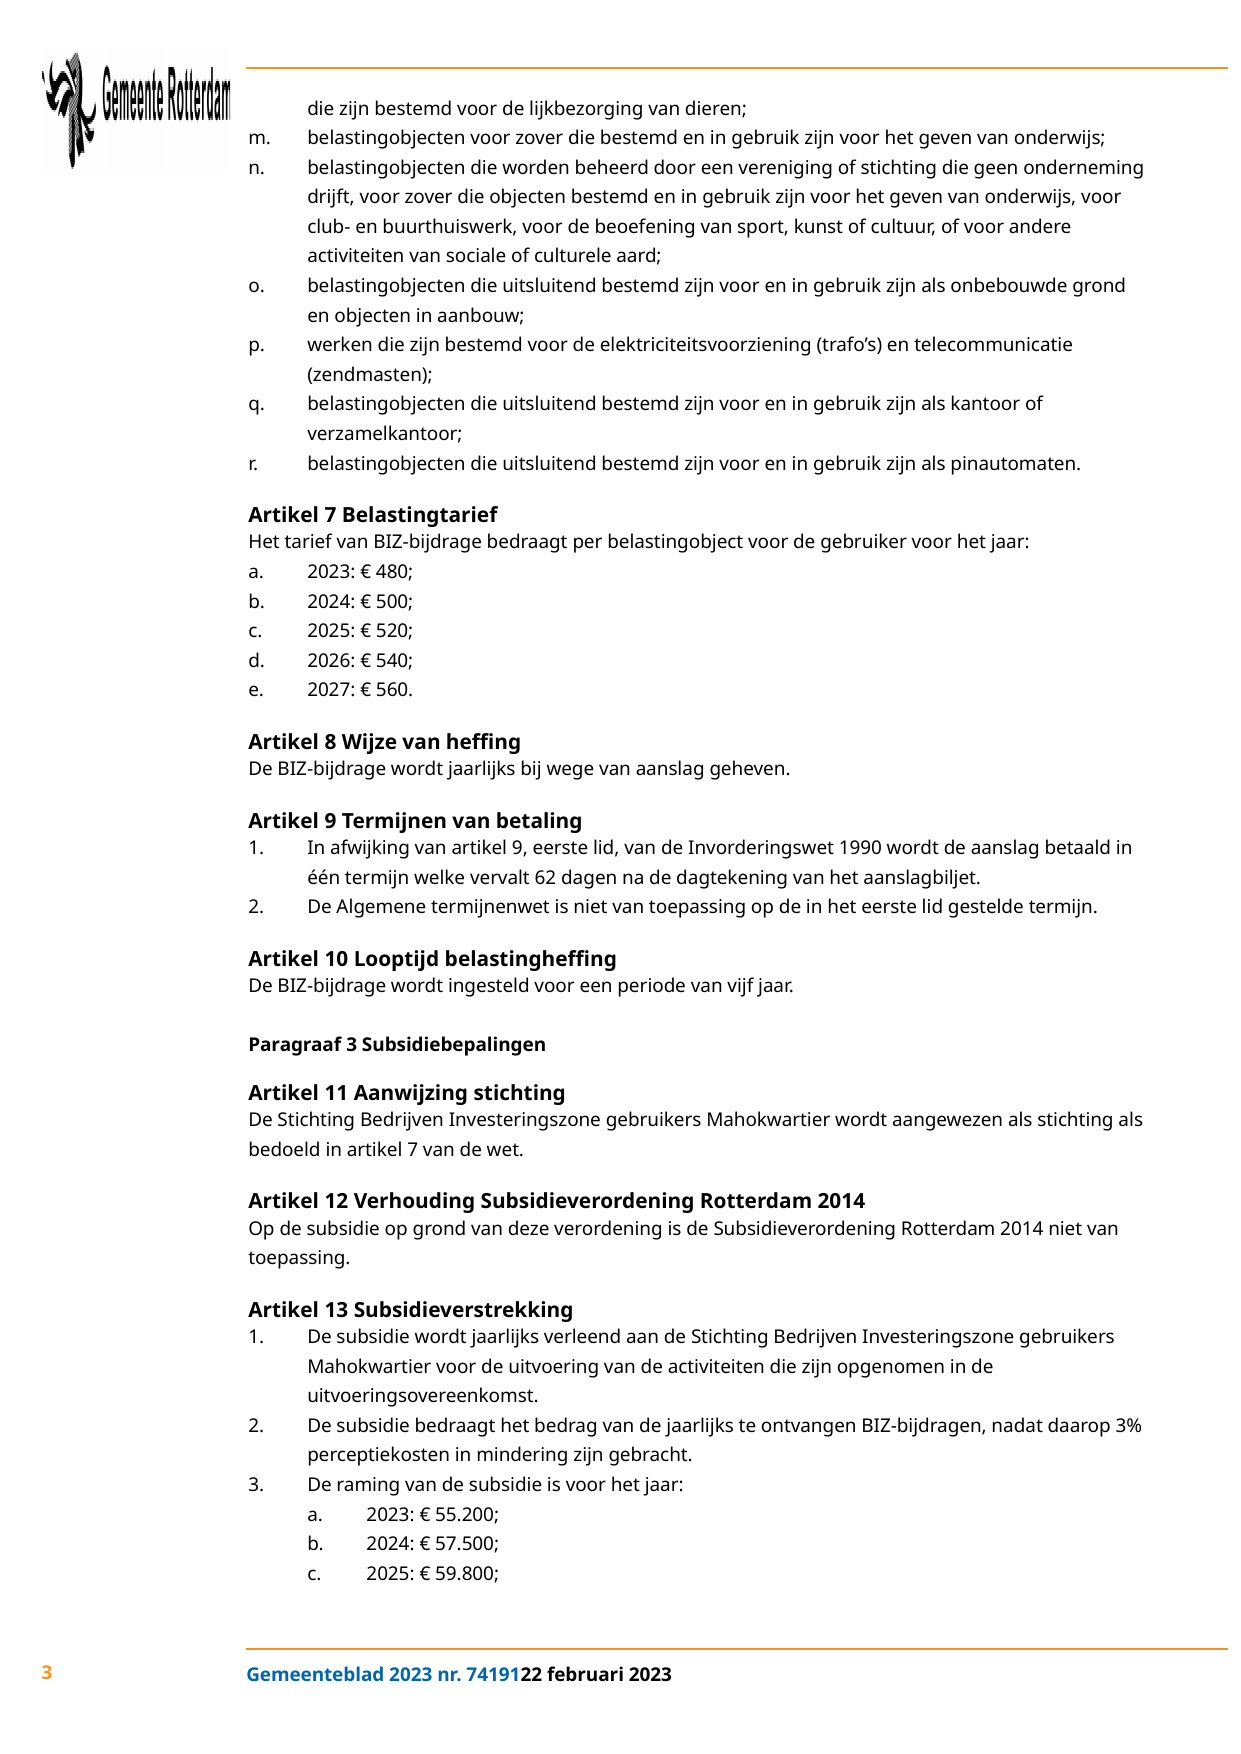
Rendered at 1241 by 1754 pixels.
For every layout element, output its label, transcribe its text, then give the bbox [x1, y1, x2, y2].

list In afwijking van artikel 9, eerste lid, van de Invorderingswet 1990 wordt de aanslag betaald in één termijn welke vervalt 62 dagen na de dagtekening van het aanslagbiljet. [248, 834, 1152, 889]
list 2025: € 520; [248, 617, 1152, 643]
list die zijn bestemd voor de lijkbezorging van dieren; [248, 95, 1152, 121]
list 2026: € 540; [248, 647, 1152, 673]
text Artikel 8 Wijze van heffing [248, 727, 1152, 755]
text Artikel 12 Verhouding Subsidieverordening Rotterdam 2014 [248, 1186, 1152, 1215]
text Paragraaf 3 Subsidiebepalingen [248, 1031, 1152, 1057]
list 2024: € 500; [248, 588, 1152, 613]
text De BIZ-bijdrage wordt jaarlijks bij wege van aanslag geheven. [248, 755, 1152, 781]
list belastingobjecten die worden beheerd door een vereniging of stichting die geen onderneming drijft, voor zover die objecten bestemd en in gebruik zijn voor het geven van onderwijs, voor club- en buurthuiswerk, voor de beoefening van sport, kunst of cultuur, of voor andere activiteiten van sociale of culturele aard; [248, 154, 1152, 268]
text Artikel 11 Aanwijzing stichting [248, 1078, 1152, 1106]
text Artikel 9 Termijnen van betaling [248, 806, 1152, 834]
list De subsidie wordt jaarlijks verleend aan de Stichting Bedrijven Investeringszone gebruikers Mahokwartier voor de uitvoering van de activiteiten die zijn opgenomen in de uitvoeringsovereenkomst. [248, 1323, 1152, 1408]
text De Stichting Bedrijven Investeringszone gebruikers Mahokwartier wordt aangewezen als stichting als bedoeld in artikel 7 van de wet. [248, 1106, 1152, 1162]
text Het tarief van BIZ-bijdrage bedraagt per belastingobject voor de gebruiker voor het jaar: [248, 529, 1152, 554]
text Artikel 10 Looptijd belastingheffing [248, 944, 1152, 972]
list 2023: € 55.200; [307, 1501, 1152, 1527]
list De Algemene termijnenwet is niet van toepassing op de in het eerste lid gestelde termijn. [248, 893, 1152, 919]
list 2027: € 560. [248, 677, 1152, 702]
list belastingobjecten die uitsluitend bestemd zijn voor en in gebruik zijn als onbebouwde grond en objecten in aanbouw; [248, 272, 1152, 328]
list belastingobjecten die uitsluitend bestemd zijn voor en in gebruik zijn als pinautomaten. [248, 450, 1152, 476]
text Artikel 13 Subsidieverstrekking [248, 1295, 1152, 1323]
list 2023: € 480; [248, 558, 1152, 584]
list 2025: € 59.800; [307, 1560, 1152, 1586]
list belastingobjecten die uitsluitend bestemd zijn voor en in gebruik zijn als kantoor of verzamelkantoor; [248, 391, 1152, 446]
text De BIZ-bijdrage wordt ingesteld voor een periode van vijf jaar. [248, 972, 1152, 998]
list werken die zijn bestemd voor de elektriciteitsvoorziening (trafo’s) en telecommunicatie (zendmasten); [248, 331, 1152, 387]
list 2024: € 57.500; [307, 1530, 1152, 1556]
text Artikel 7 Belastingtarief [248, 500, 1152, 529]
text Op de subsidie op grond van deze verordening is de Subsidieverordening Rotterdam 2014 niet van toepassing. [248, 1215, 1152, 1270]
list De subsidie bedraagt het bedrag van de jaarlijks te ontvangen BIZ-bijdragen, nadat daarop 3% perceptiekosten in mindering zijn gebracht. [248, 1412, 1152, 1467]
list belastingobjecten voor zover die bestemd en in gebruik zijn voor het geven van onderwijs; [248, 124, 1152, 150]
picture [41, 47, 231, 172]
list De raming van de subsidie is voor het jaar: [248, 1471, 1152, 1497]
